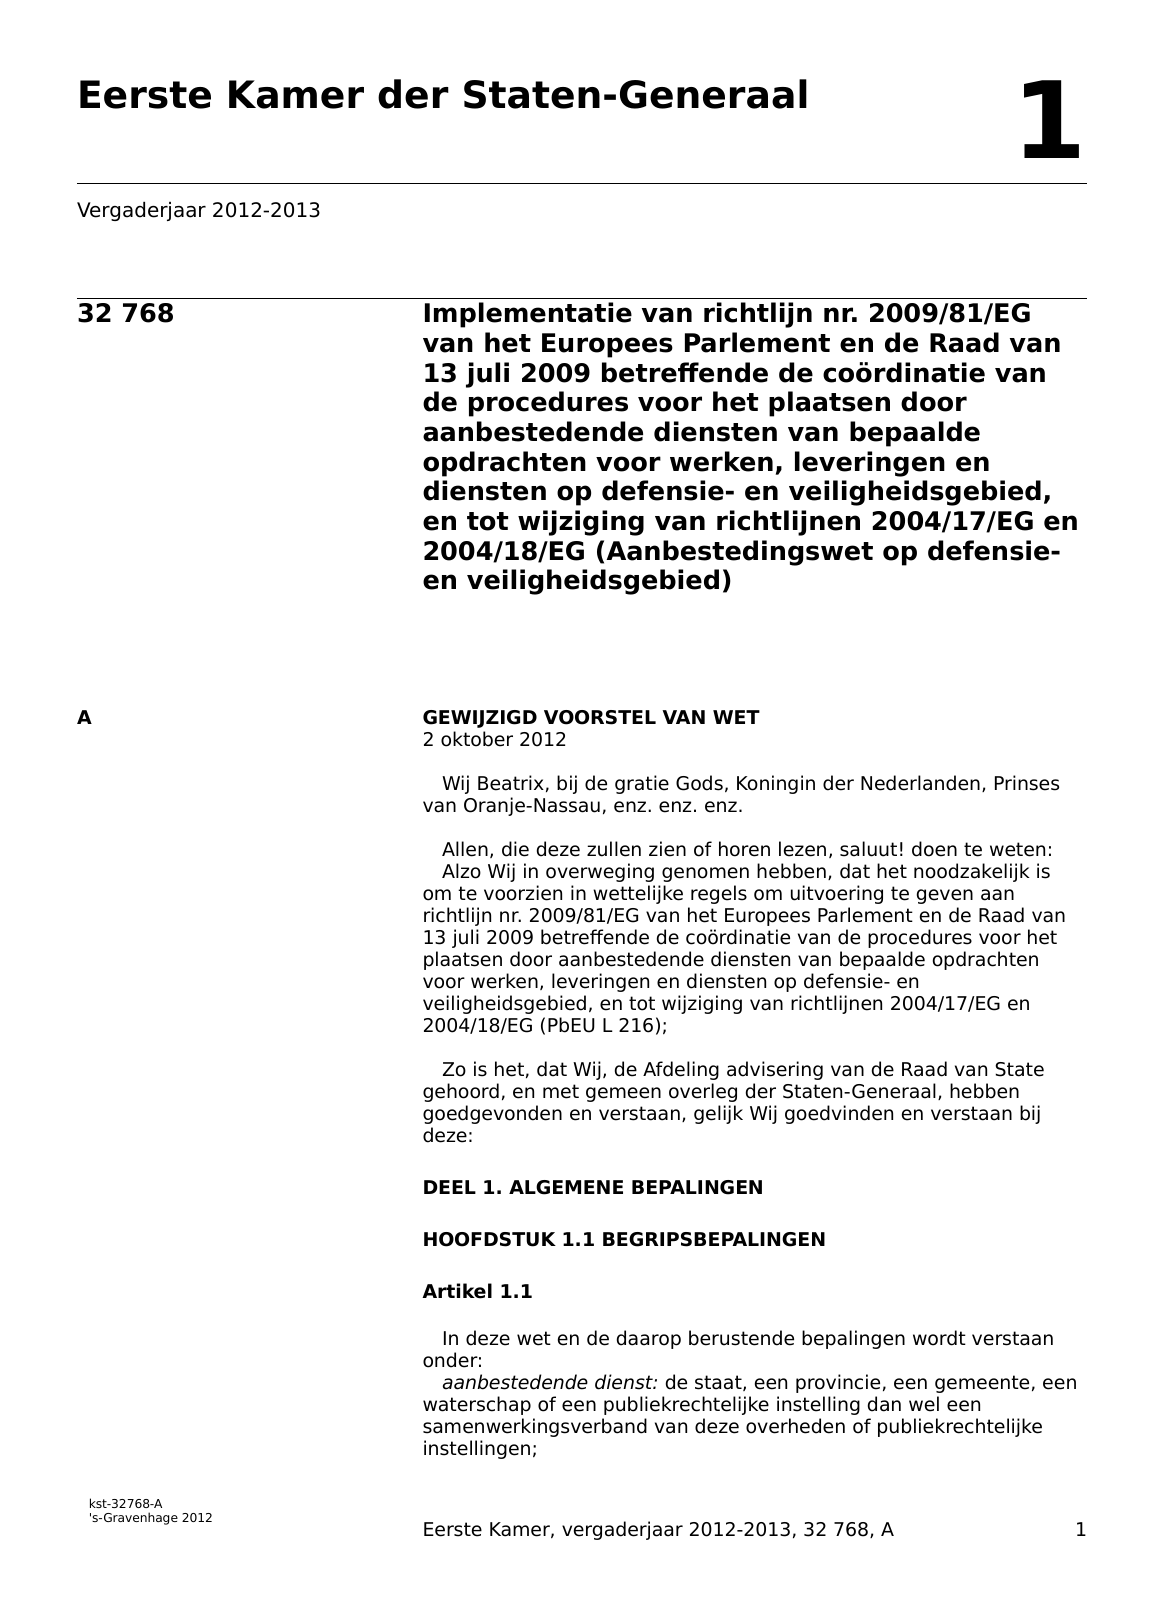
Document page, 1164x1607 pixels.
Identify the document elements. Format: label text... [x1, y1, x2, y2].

subtitle Artikel 1.1 [422, 1281, 1087, 1303]
text aanbestedende dienst: de staat, een provincie, een gemeente, een waterschap of een publiekrechtelijke instelling dan wel een samenwerkingsverband van deze overheden of publiekrechtelijke instellingen; [422, 1372, 1087, 1460]
text Wij Beatrix, bij de gratie Gods, Koningin der Nederlanden, Prinses van Oranje-Nassau, enz. enz. enz. [422, 773, 1087, 817]
subtitle A GEWIJZIGD VOORSTEL VAN WET [77, 707, 1087, 729]
table_header Eerste Kamer der Staten-Generaal [77, 59, 886, 183]
text Allen, die deze zullen zien of horen lezen, saluut! doen te weten: [422, 839, 1087, 861]
subtitle HOOFDSTUK 1.1 BEGRIPSBEPALINGEN [422, 1229, 1087, 1251]
table_cell Vergaderjaar 2012-2013 [77, 184, 1087, 298]
subtitle DEEL 1. ALGEMENE BEPALINGEN [422, 1177, 1087, 1199]
text 2 oktober 2012 [422, 729, 1087, 751]
text Zo is het, dat Wij, de Afdeling advisering van de Raad van State gehoord, en met gemeen overleg der Staten-Generaal, hebben goedgevonden en verstaan, gelijk Wij goedvinden en verstaan bij deze: [422, 1059, 1087, 1147]
text Alzo Wij in overweging genomen hebben, dat het noodzakelijk is om te voorzien in wettelijke regels om uitvoering te geven aan richtlijn nr. 2009/81/EG van het Europees Parlement en de Raad van 13 juli 2009 betreffende de coördinatie van de procedures voor het plaatsen door aanbestedende diensten van bepaalde opdrachten voor werken, leveringen en diensten op defensie- en veiligheidsgebied, en tot wijziging van richtlijnen 2004/17/EG en 2004/18/EG (PbEU L 216); [422, 861, 1087, 1037]
subtitle 32 768 Implementatie van richtlijn nr. 2009/81/EG van het Europees Parlement en de Raad van 13 juli 2009 betreffende de coördinatie van de procedures voor het plaatsen door aanbestedende diensten van bepaalde opdrachten voor werken, leveringen en diensten op defensie- en veiligheidsgebied, en tot wijziging van richtlijnen 2004/17/EG en 2004/18/EG (Aanbestedingswet op defensie- en veiligheidsgebied) [77, 299, 1087, 596]
text 's-Gravenhage 2012 [88, 1511, 323, 1525]
table_header 1 [886, 59, 1087, 183]
text kst-32768-A [88, 1497, 323, 1511]
text In deze wet en de daarop berustende bepalingen wordt verstaan onder: [422, 1328, 1087, 1372]
